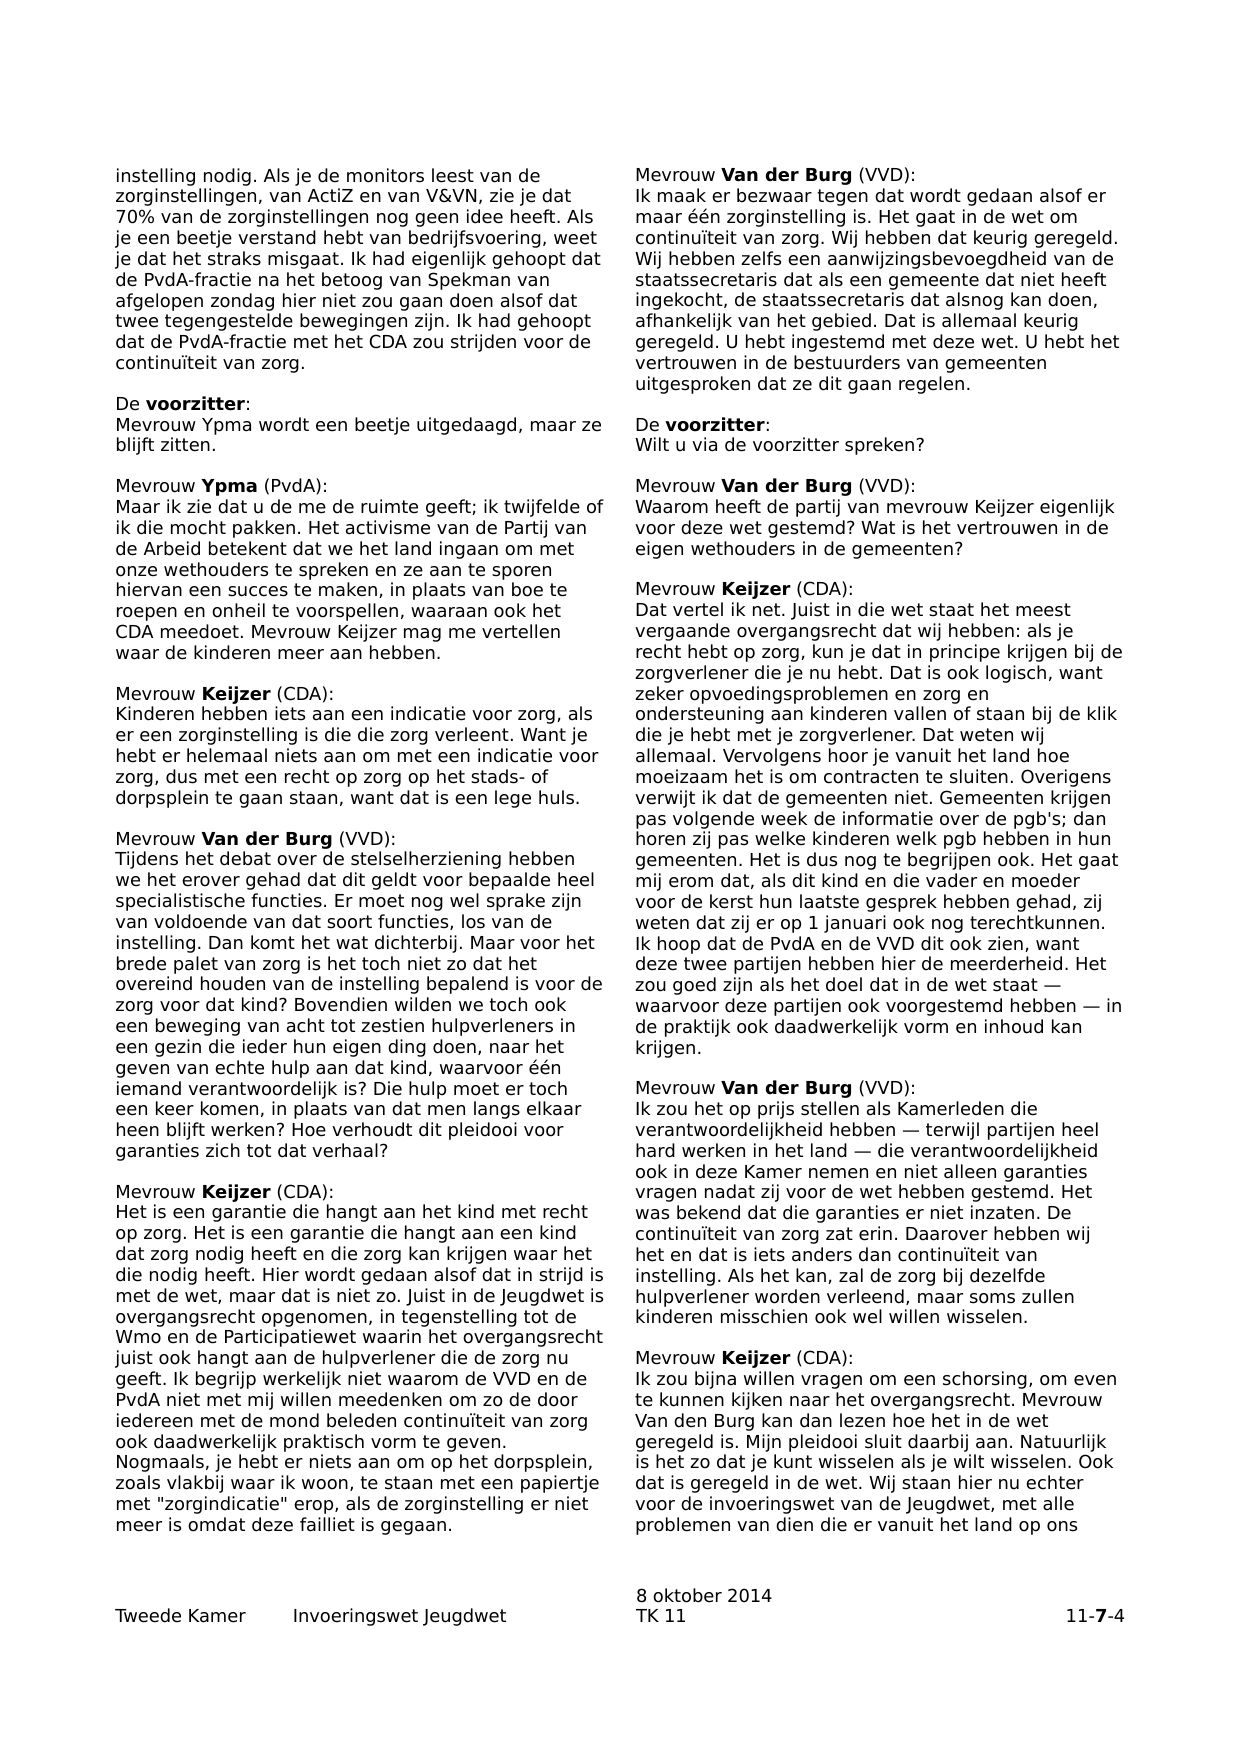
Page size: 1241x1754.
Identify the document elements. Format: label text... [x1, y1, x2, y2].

text Mevrouw Ypma wordt een beetje uitgedaagd, maar ze blijft zitten. [115, 414, 605, 456]
text Ik zou bijna willen vragen om een schorsing, om even te kunnen kijken naar het overgangsrecht. Mevrouw Van den Burg kan dan lezen hoe het in de wet geregeld is. Mijn pleidooi sluit daarbij aan. Natuurlijk is het zo dat je kunt wisselen als je wilt wisselen. Ook dat is geregeld in de wet. Wij staan hier nu echter voor de invoeringswet van de Jeugdwet, met alle problemen van dien die er vanuit het land op ons [635, 1369, 1125, 1536]
text Wilt u via de voorzitter spreken? [635, 435, 1125, 456]
text Mevrouw Keijzer (CDA): [635, 1348, 1125, 1369]
text Ik zou het op prijs stellen als Kamerleden die verantwoordelijkheid hebben — terwijl partijen heel hard werken in het land — die verantwoordelijkheid ook in deze Kamer nemen en niet alleen garanties vragen nadat zij voor de wet hebben gestemd. Het was bekend dat die garanties er niet inzaten. De continuïteit van zorg zat erin. Daarover hebben wij het en dat is iets anders dan continuïteit van instelling. Als het kan, zal de zorg bij dezelfde hulpverlener worden verleend, maar soms zullen kinderen misschien ook wel willen wisselen. [635, 1099, 1125, 1328]
text Mevrouw Ypma (PvdA): [115, 476, 605, 497]
text Maar ik zie dat u de me de ruimte geeft; ik twijfelde of ik die mocht pakken. Het activisme van de Partij van de Arbeid betekent dat we het land ingaan om met onze wethouders te spreken en ze aan te sporen hiervan een succes te maken, in plaats van boe te roepen en onheil te voorspellen, waaraan ook het CDA meedoet. Mevrouw Keijzer mag me vertellen waar de kinderen meer aan hebben. [115, 497, 605, 663]
text Mevrouw Van der Burg (VVD): [635, 1078, 1125, 1099]
text instelling nodig. Als je de monitors leest van de zorginstellingen, van ActiZ en van V&VN, zie je dat 70% van de zorginstellingen nog geen idee heeft. Als je een beetje verstand hebt van bedrijfsvoering, weet je dat het straks misgaat. Ik had eigenlijk gehoopt dat de PvdA-fractie na het betoog van Spekman van afgelopen zondag hier niet zou gaan doen alsof dat twee tegengestelde bewegingen zijn. Ik had gehoopt dat de PvdA-fractie met het CDA zou strijden voor de continuïteit van zorg. [115, 165, 605, 374]
text Mevrouw Van der Burg (VVD): [635, 476, 1125, 497]
text Het is een garantie die hangt aan het kind met recht op zorg. Het is een garantie die hangt aan een kind dat zorg nodig heeft en die zorg kan krijgen waar het die nodig heeft. Hier wordt gedaan alsof dat in strijd is met de wet, maar dat is niet zo. Juist in de Jeugdwet is overgangsrecht opgenomen, in tegenstelling tot de Wmo en de Participatiewet waarin het overgangsrecht juist ook hangt aan de hulpverlener die de zorg nu geeft. Ik begrijp werkelijk niet waarom de VVD en de PvdA niet met mij willen meedenken om zo de door iedereen met de mond beleden continuïteit van zorg ook daadwerkelijk praktisch vorm te geven. Nogmaals, je hebt er niets aan om op het dorpsplein, zoals vlakbij waar ik woon, te staan met een papiertje met "zorgindicatie" erop, als de zorginstelling er niet meer is omdat deze failliet is gegaan. [115, 1202, 605, 1536]
text Mevrouw Keijzer (CDA): [115, 1182, 605, 1202]
text Mevrouw Keijzer (CDA): [635, 579, 1125, 600]
text Waarom heeft de partij van mevrouw Keijzer eigenlijk voor deze wet gestemd? Wat is het vertrouwen in de eigen wethouders in de gemeenten? [635, 497, 1125, 559]
text De voorzitter: [635, 414, 1125, 435]
text Kinderen hebben iets aan een indicatie voor zorg, als er een zorginstelling is die die zorg verleent. Want je hebt er helemaal niets aan om met een indicatie voor zorg, dus met een recht op zorg op het stads- of dorpsplein te gaan staan, want dat is een lege huls. [115, 704, 605, 808]
text Tijdens het debat over de stelselherziening hebben we het erover gehad dat dit geldt voor bepaalde heel specialistische functies. Er moet nog wel sprake zijn van voldoende van dat soort functies, los van de instelling. Dan komt het wat dichterbij. Maar voor het brede palet van zorg is het toch niet zo dat het overeind houden van de instelling bepalend is voor de zorg voor dat kind? Bovendien wilden we toch ook een beweging van acht tot zestien hulpverleners in een gezin die ieder hun eigen ding doen, naar het geven van echte hulp aan dat kind, waarvoor één iemand verantwoordelijk is? Die hulp moet er toch een keer komen, in plaats van dat men langs elkaar heen blijft werken? Hoe verhoudt dit pleidooi voor garanties zich tot dat verhaal? [115, 849, 605, 1162]
text Mevrouw Van der Burg (VVD): [115, 828, 605, 849]
text Ik maak er bezwaar tegen dat wordt gedaan alsof er maar één zorginstelling is. Het gaat in de wet om continuïteit van zorg. Wij hebben dat keurig geregeld. Wij hebben zelfs een aanwijzingsbevoegdheid van de staatssecretaris dat als een gemeente dat niet heeft ingekocht, de staatssecretaris dat alsnog kan doen, afhankelijk van het gebied. Dat is allemaal keurig geregeld. U hebt ingestemd met deze wet. U hebt het vertrouwen in de bestuurders van gemeenten uitgesproken dat ze dit gaan regelen. [635, 186, 1125, 394]
text De voorzitter: [115, 394, 605, 414]
text Mevrouw Keijzer (CDA): [115, 683, 605, 704]
text Mevrouw Van der Burg (VVD): [635, 165, 1125, 186]
text Dat vertel ik net. Juist in die wet staat het meest vergaande overgangsrecht dat wij hebben: als je recht hebt op zorg, kun je dat in principe krijgen bij de zorgverlener die je nu hebt. Dat is ook logisch, want zeker opvoedingsproblemen en zorg en ondersteuning aan kinderen vallen of staan bij de klik die je hebt met je zorgverlener. Dat weten wij allemaal. Vervolgens hoor je vanuit het land hoe moeizaam het is om contracten te sluiten. Overigens verwijt ik dat de gemeenten niet. Gemeenten krijgen pas volgende week de informatie over de pgb's; dan horen zij pas welke kinderen welk pgb hebben in hun gemeenten. Het is dus nog te begrijpen ook. Het gaat mij erom dat, als dit kind en die vader en moeder voor de kerst hun laatste gesprek hebben gehad, zij weten dat zij er op 1 januari ook nog terechtkunnen. Ik hoop dat de PvdA en de VVD dit ook zien, want deze twee partijen hebben hier de meerderheid. Het zou goed zijn als het doel dat in de wet staat — waarvoor deze partijen ook voorgestemd hebben — in de praktijk ook daadwerkelijk vorm en inhoud kan krijgen. [635, 600, 1125, 1058]
